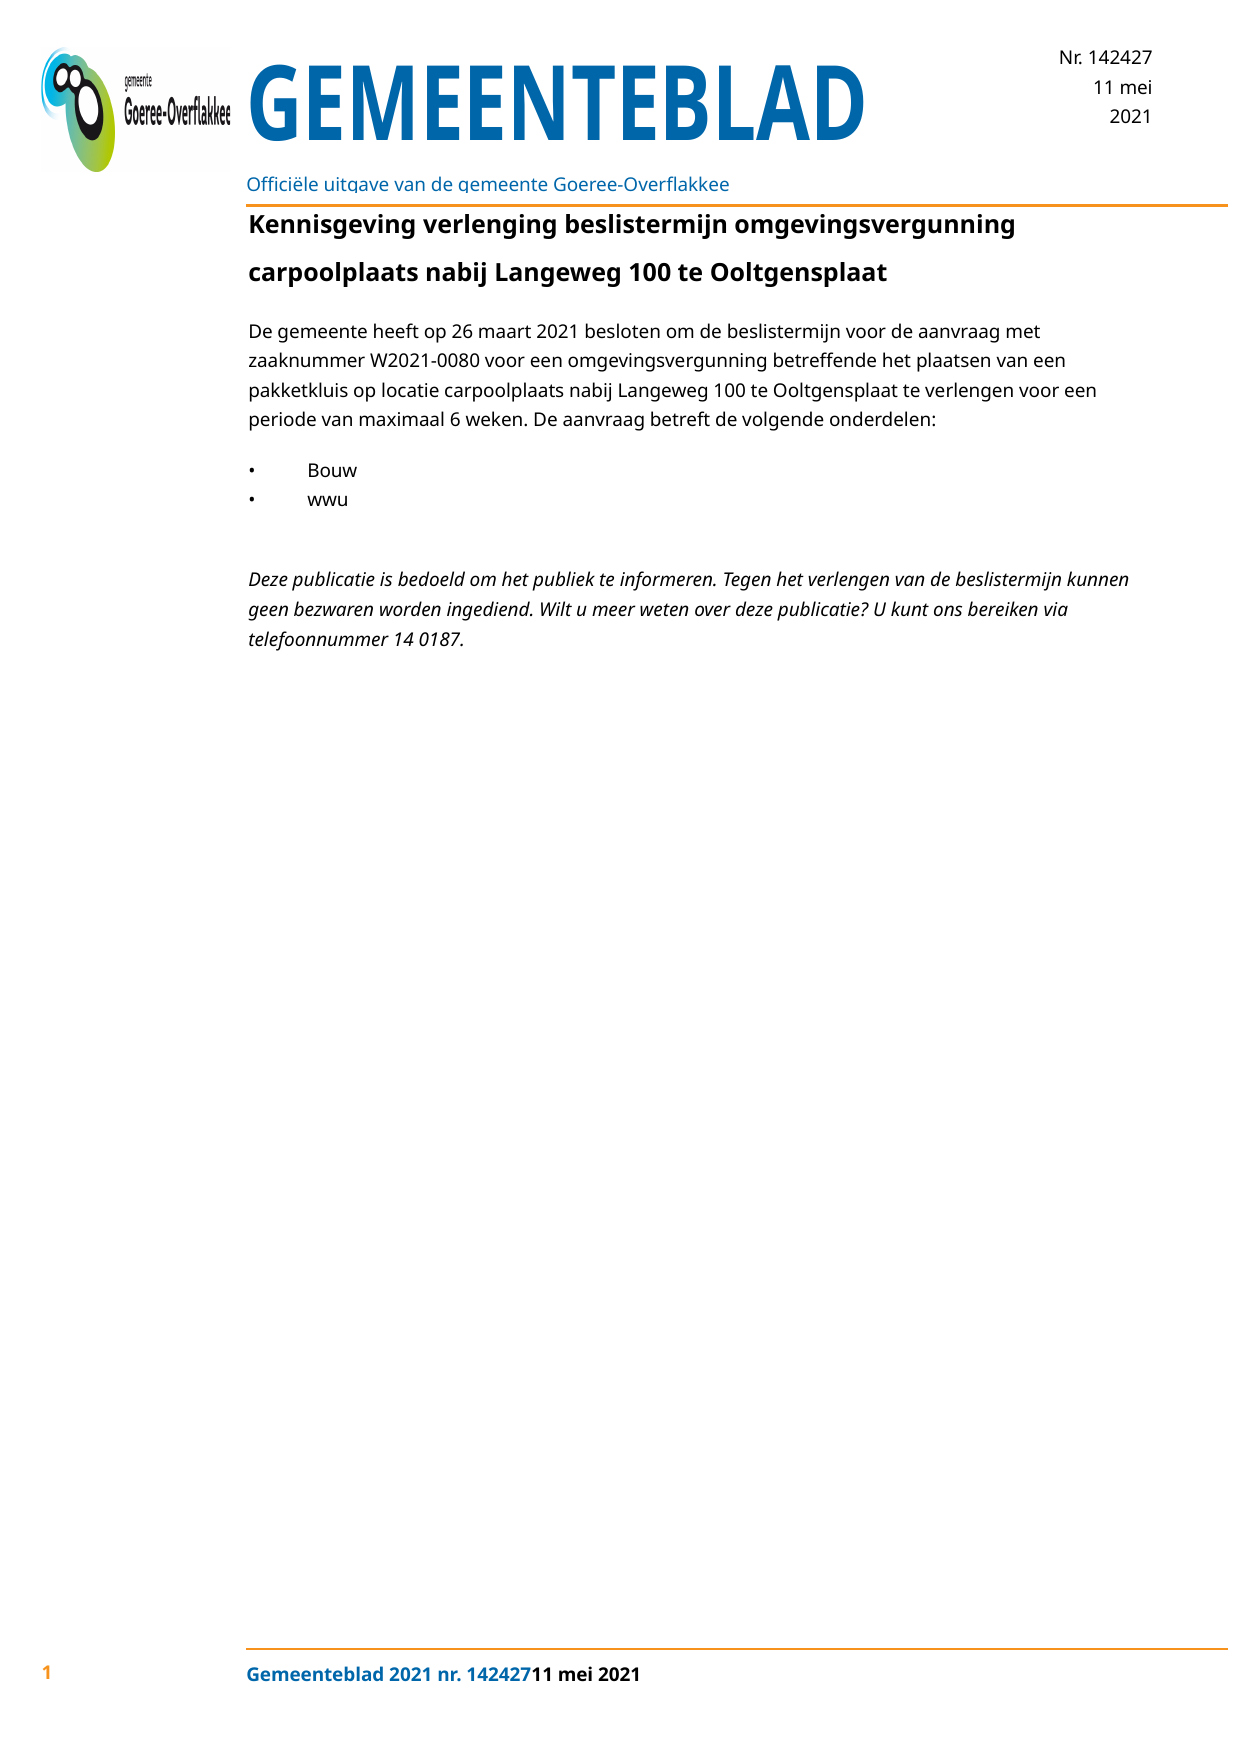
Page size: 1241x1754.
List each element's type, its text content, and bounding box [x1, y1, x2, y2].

list wwu [248, 487, 1152, 512]
picture [41, 47, 231, 172]
text Kennisgeving verlenging beslistermijn omgevingsvergunning carpoolplaats nabij Langeweg 100 te Ooltgensplaat [248, 207, 1152, 288]
list Bouw [248, 457, 1152, 483]
text De gemeente heeft op 26 maart 2021 besloten om de beslistermijn voor de aanvraag met zaaknummer W2021-0080 voor een omgevingsvergunning betreffende het plaatsen van een pakketkluis op locatie carpoolplaats nabij Langeweg 100 te Ooltgensplaat te verlengen voor een periode van maximaal 6 weken. De aanvraag betreft de volgende onderdelen: [248, 318, 1152, 432]
text Deze publicatie is bedoeld om het publiek te informeren. Tegen het verlengen van de beslistermijn kunnen geen bezwaren worden ingediend. Wilt u meer weten over deze publicatie? U kunt ons bereiken via telefoonnummer 14 0187. [248, 567, 1152, 652]
